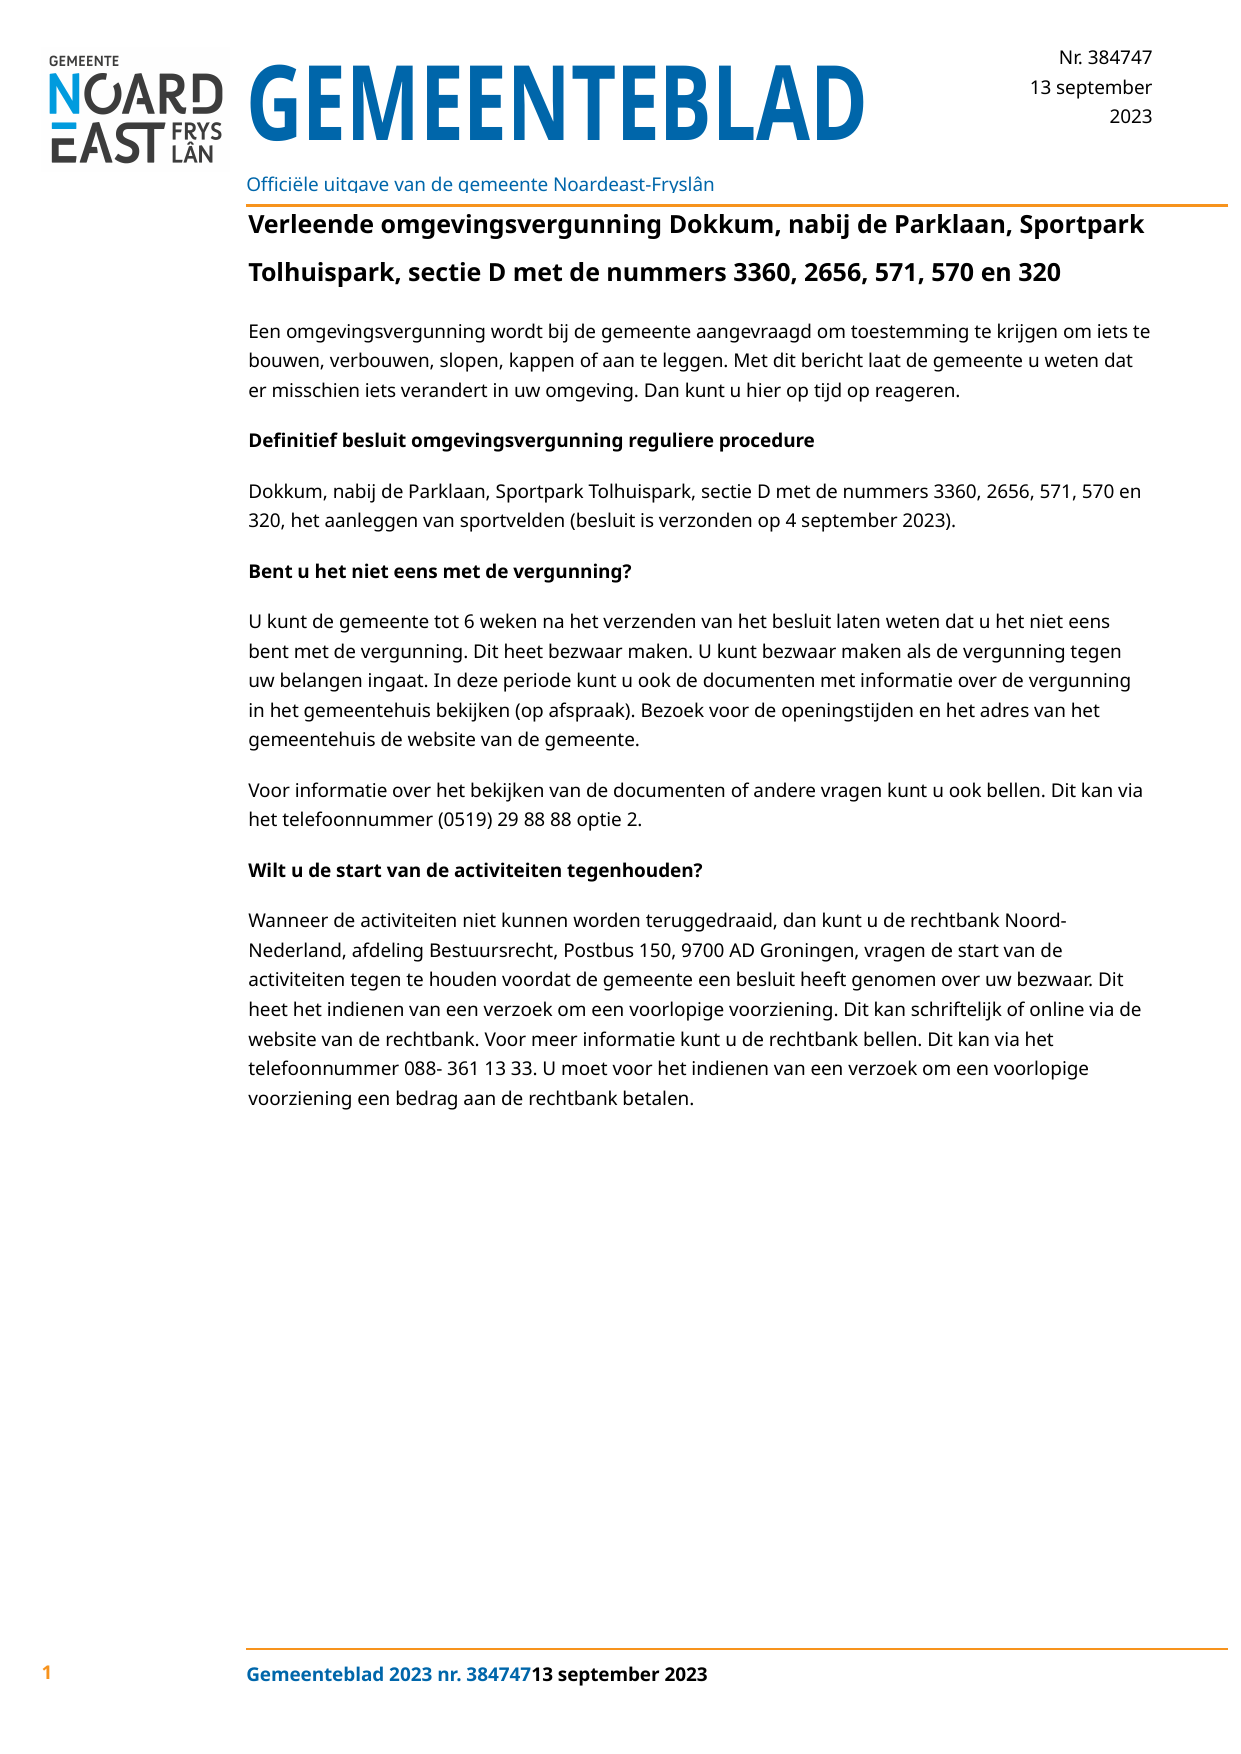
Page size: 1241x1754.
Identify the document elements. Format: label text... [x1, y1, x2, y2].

text U kunt de gemeente tot 6 weken na het verzenden van het besluit laten weten dat u het niet eens bent met de vergunning. Dit heet bezwaar maken. U kunt bezwaar maken als de vergunning tegen uw belangen ingaat. In deze periode kunt u ook de documenten met informatie over de vergunning in het gemeentehuis bekijken (op afspraak). Bezoek voor de openingstijden en het adres van het gemeentehuis de website van de gemeente. [248, 608, 1152, 752]
text Dokkum, nabij de Parklaan, Sportpark Tolhuispark, sectie D met de nummers 3360, 2656, 571, 570 en 320, het aanleggen van sportvelden (besluit is verzonden op 4 september 2023). [248, 478, 1152, 533]
text Een omgevingsvergunning wordt bij de gemeente aangevraagd om toestemming te krijgen om iets te bouwen, verbouwen, slopen, kappen of aan te leggen. Met dit bericht laat de gemeente u weten dat er misschien iets verandert in uw omgeving. Dan kunt u hier op tijd op reageren. [248, 318, 1152, 403]
picture [41, 47, 231, 172]
text Definitief besluit omgevingsvergunning reguliere procedure [248, 427, 1152, 453]
text Wanneer de activiteiten niet kunnen worden teruggedraaid, dan kunt u de rechtbank Noord-Nederland, afdeling Bestuursrecht, Postbus 150, 9700 AD Groningen, vragen de start van de activiteiten tegen te houden voordat de gemeente een besluit heeft genomen over uw bezwaar. Dit heet het indienen van een verzoek om een voorlopige voorziening. Dit kan schriftelijk of online via de website van de rechtbank. Voor meer informatie kunt u de rechtbank bellen. Dit kan via het telefoonnummer 088- 361 13 33. U moet voor het indienen van een verzoek om een voorlopige voorziening een bedrag aan de rechtbank betalen. [248, 907, 1152, 1111]
text Bent u het niet eens met de vergunning? [248, 558, 1152, 584]
text Verleende omgevingsvergunning Dokkum, nabij de Parklaan, Sportpark Tolhuispark, sectie D met de nummers 3360, 2656, 571, 570 en 320 [248, 207, 1152, 288]
text Voor informatie over het bekijken van de documenten of andere vragen kunt u ook bellen. Dit kan via het telefoonnummer (0519) 29 88 88 optie 2. [248, 777, 1152, 832]
text Wilt u de start van de activiteiten tegenhouden? [248, 857, 1152, 883]
